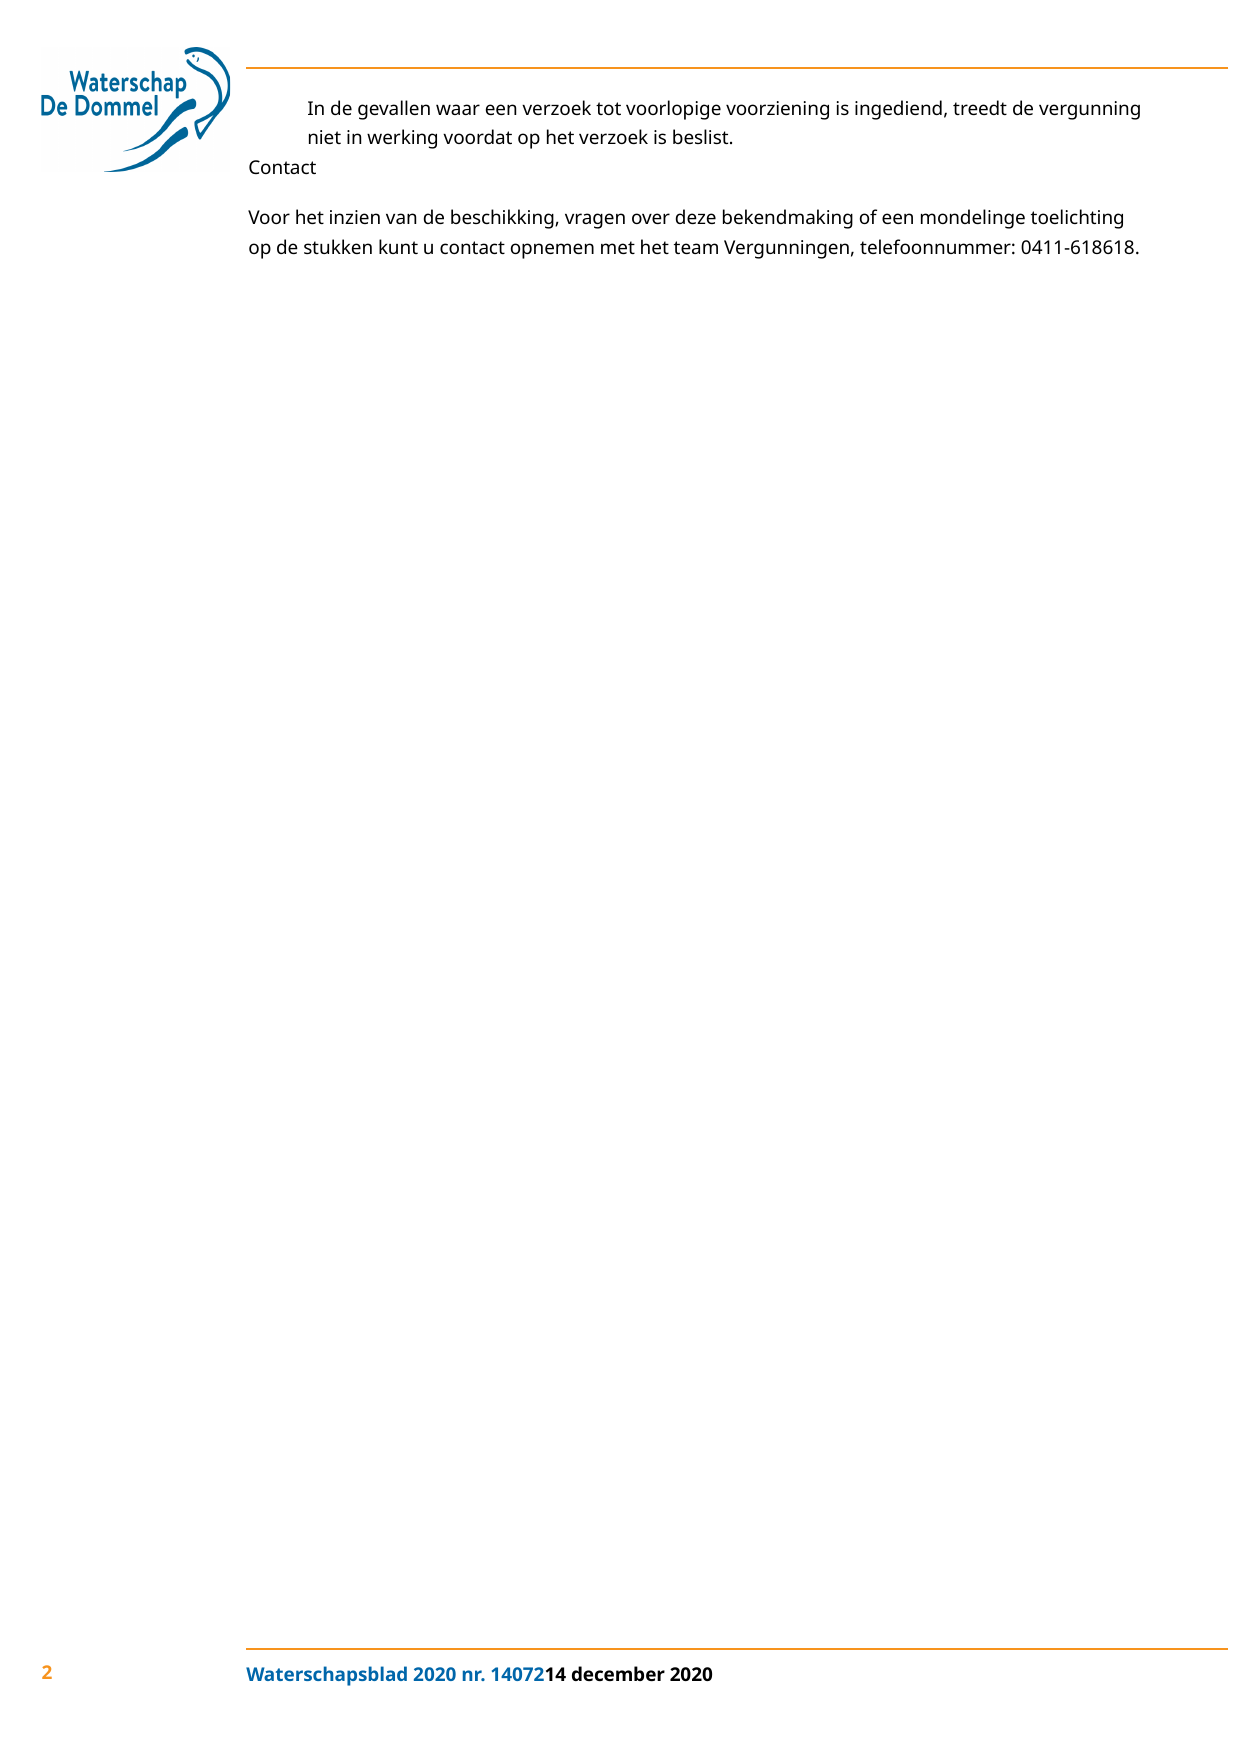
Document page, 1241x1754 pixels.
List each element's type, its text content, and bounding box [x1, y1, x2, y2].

text Contact [248, 154, 1152, 180]
picture [41, 47, 231, 172]
list In de gevallen waar een verzoek tot voorlopige voorziening is ingediend, treedt de vergunning niet in werking voordat op het verzoek is beslist. [248, 95, 1152, 150]
picture [204, 47, 231, 76]
picture [198, 118, 210, 131]
picture [45, 99, 51, 111]
text Voor het inzien van de beschikking, vragen over deze bekendmaking of een mondelinge toelichting op de stukken kunt u contact opnemen met het team Vergunningen, telefoonnummer: 0411-618618. [248, 204, 1152, 260]
